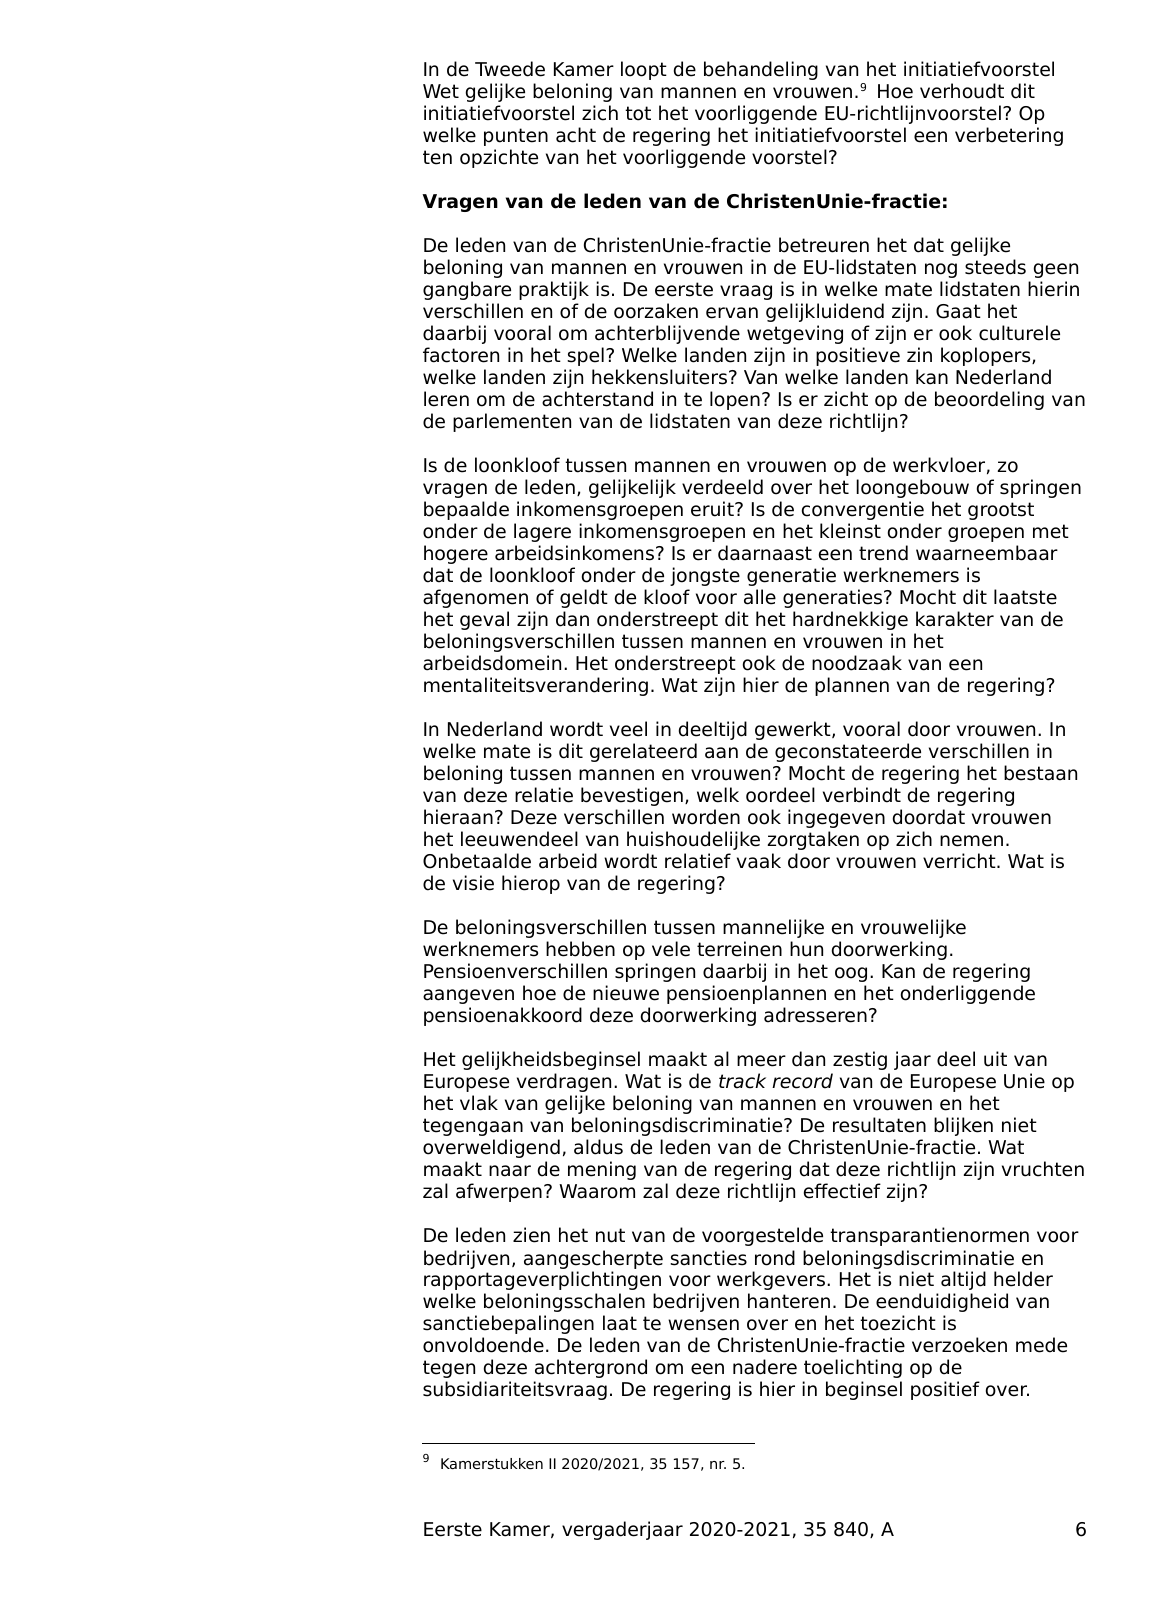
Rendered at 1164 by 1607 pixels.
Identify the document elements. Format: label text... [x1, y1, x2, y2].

text De beloningsverschillen tussen mannelijke en vrouwelijke werknemers hebben op vele terreinen hun doorwerking. Pensioenverschillen springen daarbij in het oog. Kan de regering aangeven hoe de nieuwe pensioenplannen en het onderliggende pensioenakkoord deze doorwerking adresseren? [422, 917, 1087, 1027]
text De leden van de ChristenUnie-fractie betreuren het dat gelijke beloning van mannen en vrouwen in de EU-lidstaten nog steeds geen gangbare praktijk is. De eerste vraag is in welke mate lidstaten hierin verschillen en of de oorzaken ervan gelijkluidend zijn. Gaat het daarbij vooral om achterblijvende wetgeving of zijn er ook culturele factoren in het spel? Welke landen zijn in positieve zin koplopers, welke landen zijn hekkensluiters? Van welke landen kan Nederland leren om de achterstand in te lopen? Is er zicht op de beoordeling van de parlementen van de lidstaten van deze richtlijn? [422, 235, 1087, 433]
text De leden zien het nut van de voorgestelde transparantienormen voor bedrijven, aangescherpte sancties rond beloningsdiscriminatie en rapportageverplichtingen voor werkgevers. Het is niet altijd helder welke beloningsschalen bedrijven hanteren. De eenduidigheid van sanctiebepalingen laat te wensen over en het toezicht is onvoldoende. De leden van de ChristenUnie-fractie verzoeken mede tegen deze achtergrond om een nadere toelichting op de subsidiariteitsvraag. De regering is hier in beginsel positief over. [422, 1225, 1087, 1401]
text Kamerstukken II 2020/2021, 35 157, nr. 5. [422, 1452, 1087, 1474]
subtitle Vragen van de leden van de ChristenUnie-fractie: [422, 191, 1087, 213]
text In Nederland wordt veel in deeltijd gewerkt, vooral door vrouwen. In welke mate is dit gerelateerd aan de geconstateerde verschillen in beloning tussen mannen en vrouwen? Mocht de regering het bestaan van deze relatie bevestigen, welk oordeel verbindt de regering hieraan? Deze verschillen worden ook ingegeven doordat vrouwen het leeuwendeel van huishoudelijke zorgtaken op zich nemen. Onbetaalde arbeid wordt relatief vaak door vrouwen verricht. Wat is de visie hierop van de regering? [422, 719, 1087, 895]
text Is de loonkloof tussen mannen en vrouwen op de werkvloer, zo vragen de leden, gelijkelijk verdeeld over het loongebouw of springen bepaalde inkomensgroepen eruit? Is de convergentie het grootst onder de lagere inkomensgroepen en het kleinst onder groepen met hogere arbeidsinkomens? Is er daarnaast een trend waarneembaar dat de loonkloof onder de jongste generatie werknemers is afgenomen of geldt de kloof voor alle generaties? Mocht dit laatste het geval zijn dan onderstreept dit het hardnekkige karakter van de beloningsverschillen tussen mannen en vrouwen in het arbeidsdomein. Het onderstreept ook de noodzaak van een mentaliteitsverandering. Wat zijn hier de plannen van de regering? [422, 455, 1087, 697]
text In de Tweede Kamer loopt de behandeling van het initiatiefvoorstel Wet gelijke beloning van mannen en vrouwen. Hoe verhoudt dit initiatiefvoorstel zich tot het voorliggende EU-richtlijnvoorstel? Op welke punten acht de regering het initiatiefvoorstel een verbetering ten opzichte van het voorliggende voorstel? [422, 59, 1087, 169]
text Het gelijkheidsbeginsel maakt al meer dan zestig jaar deel uit van Europese verdragen. Wat is de track record van de Europese Unie op het vlak van gelijke beloning van mannen en vrouwen en het tegengaan van beloningsdiscriminatie? De resultaten blijken niet overweldigend, aldus de leden van de ChristenUnie-fractie. Wat maakt naar de mening van de regering dat deze richtlijn zijn vruchten zal afwerpen? Waarom zal deze richtlijn effectief zijn? [422, 1049, 1087, 1203]
